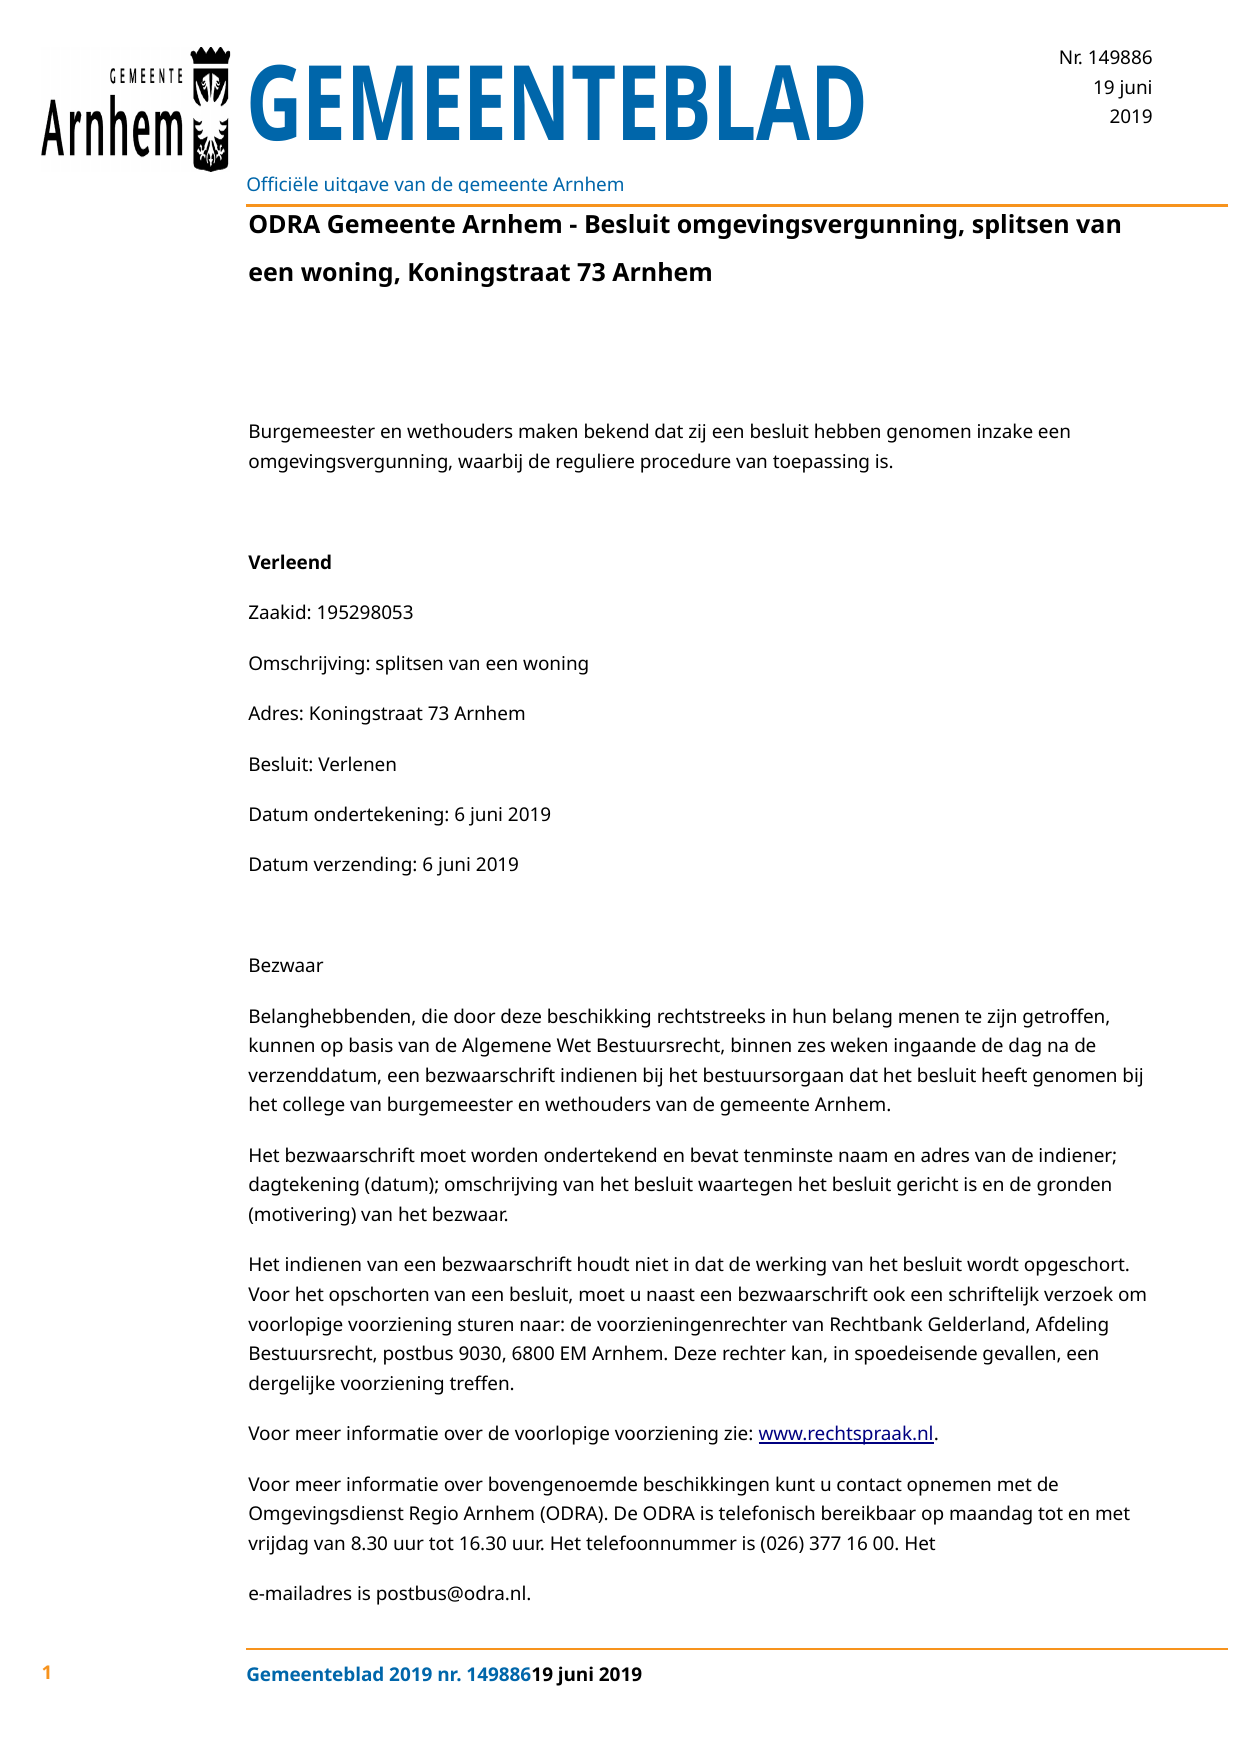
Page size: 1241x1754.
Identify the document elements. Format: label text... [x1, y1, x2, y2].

text Besluit: Verlenen [248, 751, 1152, 777]
text Burgemeester en wethouders maken bekend dat zij een besluit hebben genomen inzake een omgevingsvergunning, waarbij de reguliere procedure van toepassing is. [248, 419, 1152, 474]
text Voor meer informatie over de voorlopige voorziening zie: www.rechtspraak.nl. [248, 1420, 1152, 1446]
text ODRA Gemeente Arnhem - Besluit omgevingsvergunning, splitsen van een woning, Koningstraat 73 Arnhem [248, 207, 1152, 288]
text Het indienen van een bezwaarschrift houdt niet in dat de werking van het besluit wordt opgeschort. Voor het opschorten van een besluit, moet u naast een bezwaarschrift ook een schriftelijk verzoek om voorlopige voorziening sturen naar: de voorzieningenrechter van Rechtbank Gelderland, Afdeling Bestuursrecht, postbus 9030, 6800 EM Arnhem. Deze rechter kan, in spoedeisende gevallen, een dergelijke voorziening treffen. [248, 1252, 1152, 1396]
text Datum verzending: 6 juni 2019 [248, 852, 1152, 877]
text e-mailadres is postbus@odra.nl. [248, 1580, 1152, 1606]
text Het bezwaarschrift moet worden ondertekend en bevat tenminste naam en adres van de indiener; dagtekening (datum); omschrijving van het besluit waartegen het besluit gericht is en de gronden (motivering) van het bezwaar. [248, 1142, 1152, 1227]
text Adres: Koningstraat 73 Arnhem [248, 700, 1152, 726]
text Zaakid: 195298053 [248, 599, 1152, 625]
text Verleend [248, 549, 1152, 575]
text Omschrijving: splitsen van een woning [248, 650, 1152, 676]
text Datum ondertekening: 6 juni 2019 [248, 801, 1152, 827]
text Voor meer informatie over bovengenoemde beschikkingen kunt u contact opnemen met de Omgevingsdienst Regio Arnhem (ODRA). De ODRA is telefonisch bereikbaar op maandag tot en met vrijdag van 8.30 uur tot 16.30 uur. Het telefoonnummer is (026) 377 16 00. Het [248, 1471, 1152, 1556]
text Belanghebbenden, die door deze beschikking rechtstreeks in hun belang menen te zijn getroffen, kunnen op basis van de Algemene Wet Bestuursrecht, binnen zes weken ingaande de dag na de verzenddatum, een bezwaarschrift indienen bij het bestuursorgaan dat het besluit heeft genomen bij het college van burgemeester en wethouders van de gemeente Arnhem. [248, 1003, 1152, 1117]
text Bezwaar [248, 952, 1152, 978]
picture [41, 47, 231, 172]
